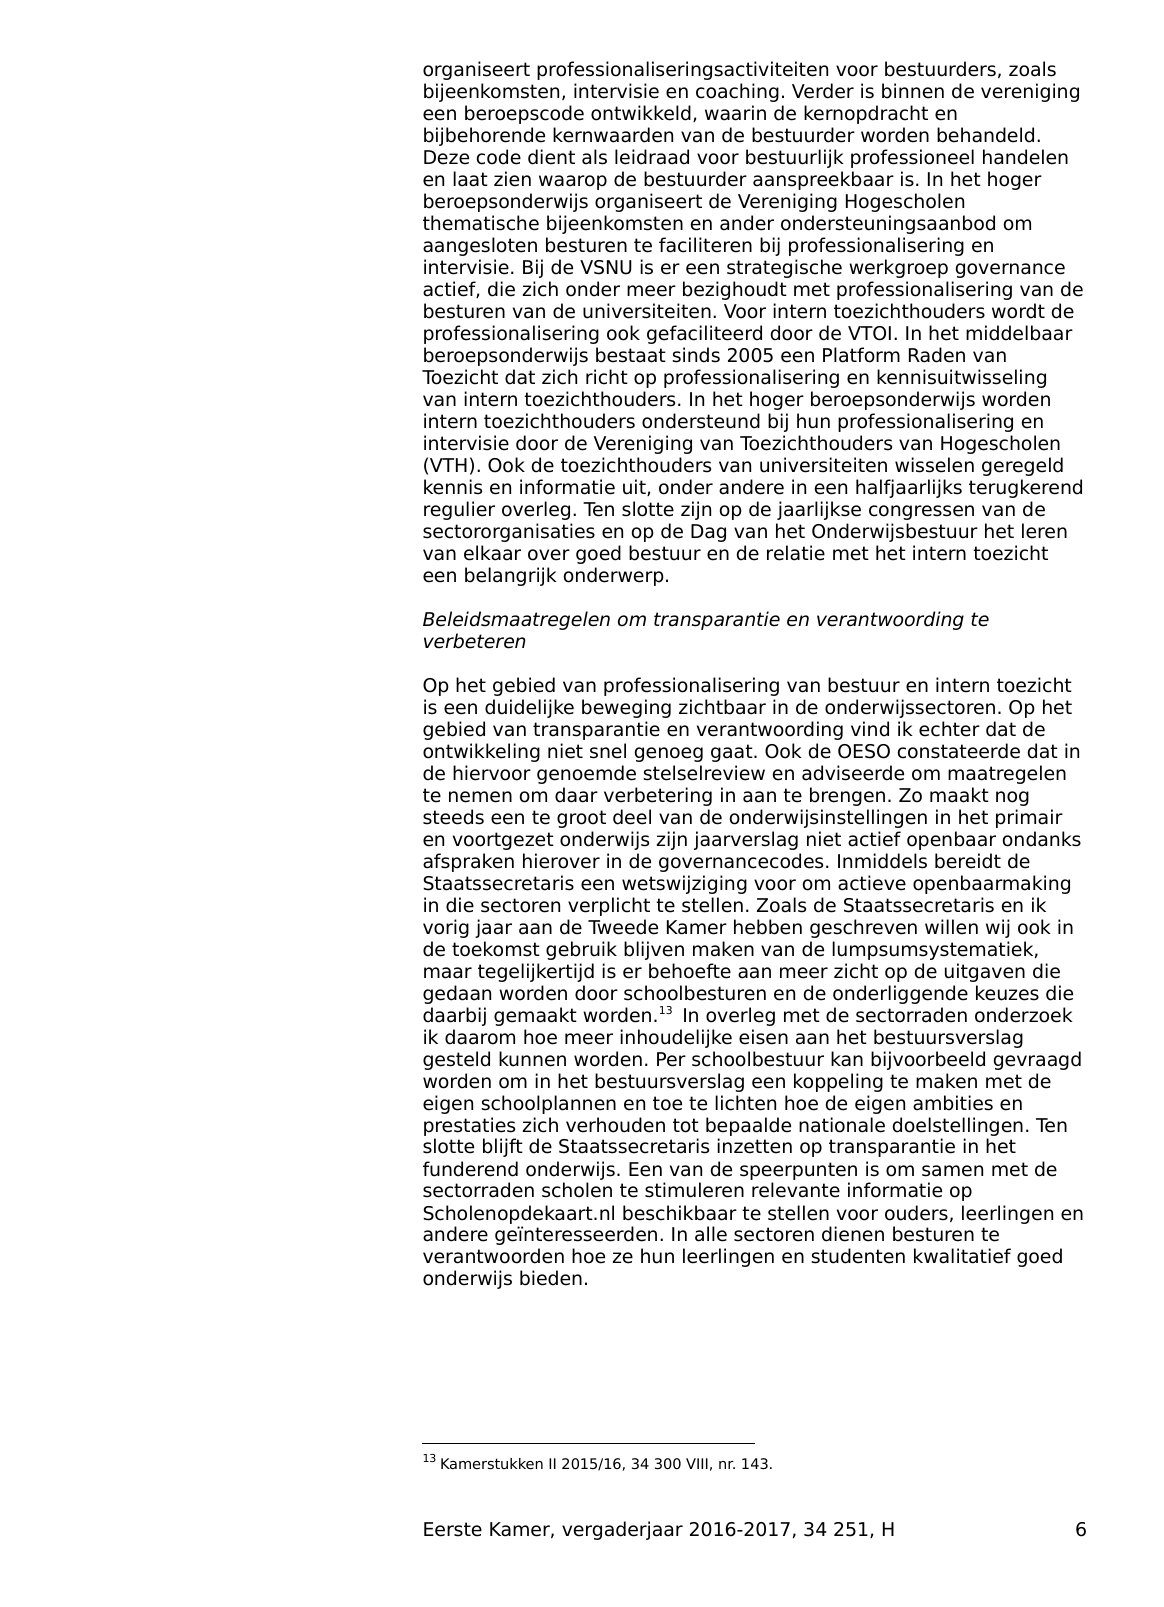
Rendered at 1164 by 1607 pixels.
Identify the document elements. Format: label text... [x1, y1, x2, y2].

text Op het gebied van professionalisering van bestuur en intern toezicht is een duidelijke beweging zichtbaar in de onderwijssectoren. Op het gebied van transparantie en verantwoording vind ik echter dat de ontwikkeling niet snel genoeg gaat. Ook de OESO constateerde dat in de hiervoor genoemde stelselreview en adviseerde om maatregelen te nemen om daar verbetering in aan te brengen. Zo maakt nog steeds een te groot deel van de onderwijsinstellingen in het primair en voortgezet onderwijs zijn jaarverslag niet actief openbaar ondanks afspraken hierover in de governancecodes. Inmiddels bereidt de Staatssecretaris een wetswijziging voor om actieve openbaarmaking in die sectoren verplicht te stellen. Zoals de Staatssecretaris en ik vorig jaar aan de Tweede Kamer hebben geschreven willen wij ook in de toekomst gebruik blijven maken van de lumpsumsystematiek, maar tegelijkertijd is er behoefte aan meer zicht op de uitgaven die gedaan worden door schoolbesturen en de onderliggende keuzes die daarbij gemaakt worden. In overleg met de sectorraden onderzoek ik daarom hoe meer inhoudelijke eisen aan het bestuursverslag gesteld kunnen worden. Per schoolbestuur kan bijvoorbeeld gevraagd worden om in het bestuursverslag een koppeling te maken met de eigen schoolplannen en toe te lichten hoe de eigen ambities en prestaties zich verhouden tot bepaalde nationale doelstellingen. Ten slotte blijft de Staatssecretaris inzetten op transparantie in het funderend onderwijs. Een van de speerpunten is om samen met de sectorraden scholen te stimuleren relevante informatie op Scholenopdekaart.nl beschikbaar te stellen voor ouders, leerlingen en andere geïnteresseerden. In alle sectoren dienen besturen te verantwoorden hoe ze hun leerlingen en studenten kwalitatief goed onderwijs bieden. [422, 675, 1087, 1290]
text organiseert professionaliseringsactiviteiten voor bestuurders, zoals bijeenkomsten, intervisie en coaching. Verder is binnen de vereniging een beroepscode ontwikkeld, waarin de kernopdracht en bijbehorende kernwaarden van de bestuurder worden behandeld. Deze code dient als leidraad voor bestuurlijk professioneel handelen en laat zien waarop de bestuurder aanspreekbaar is. In het hoger beroepsonderwijs organiseert de Vereniging Hogescholen thematische bijeenkomsten en ander ondersteuningsaanbod om aangesloten besturen te faciliteren bij professionalisering en intervisie. Bij de VSNU is er een strategische werkgroep governance actief, die zich onder meer bezighoudt met professionalisering van de besturen van de universiteiten. Voor intern toezichthouders wordt de professionalisering ook gefaciliteerd door de VTOI. In het middelbaar beroepsonderwijs bestaat sinds 2005 een Platform Raden van Toezicht dat zich richt op professionalisering en kennisuitwisseling van intern toezichthouders. In het hoger beroepsonderwijs worden intern toezichthouders ondersteund bij hun professionalisering en intervisie door de Vereniging van Toezichthouders van Hogescholen (VTH). Ook de toezichthouders van universiteiten wisselen geregeld kennis en informatie uit, onder andere in een halfjaarlijks terugkerend regulier overleg. Ten slotte zijn op de jaarlijkse congressen van de sectororganisaties en op de Dag van het Onderwijsbestuur het leren van elkaar over goed bestuur en de relatie met het intern toezicht een belangrijk onderwerp. [422, 59, 1087, 587]
text Kamerstukken II 2015/16, 34 300 VIII, nr. 143. [422, 1452, 1087, 1474]
subtitle Beleidsmaatregelen om transparantie en verantwoording te verbeteren [422, 609, 1087, 653]
